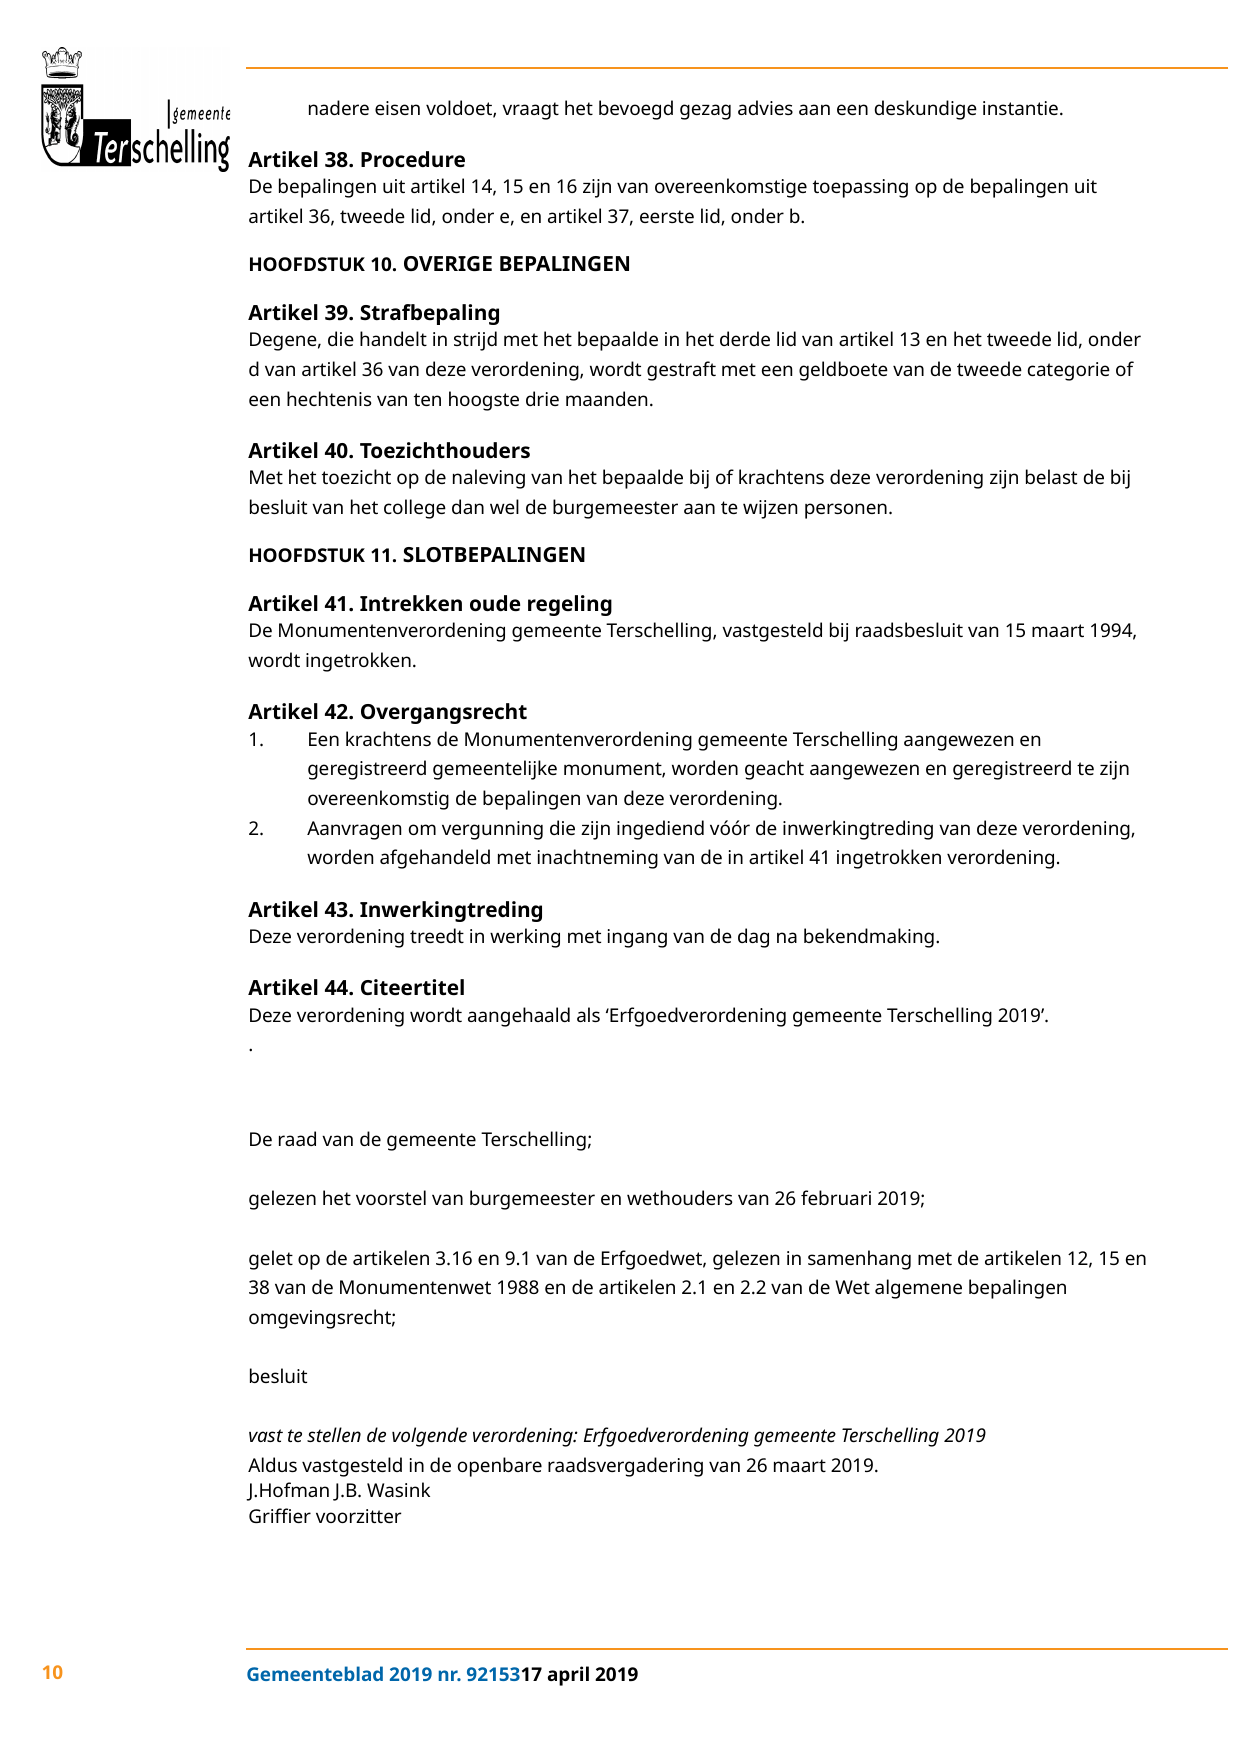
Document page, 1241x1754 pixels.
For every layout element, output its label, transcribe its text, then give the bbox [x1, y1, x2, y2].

text De raad van de gemeente Terschelling; [248, 1126, 1152, 1152]
text Artikel 39. Strafbepaling [248, 298, 1152, 327]
text Griffier voorzitter [248, 1503, 1152, 1529]
text HOOFDSTUK 10. OVERIGE BEPALINGEN [248, 249, 1152, 277]
text Artikel 41. Intrekken oude regeling [248, 589, 1152, 617]
list Een krachtens de Monumentenverordening gemeente Terschelling aangewezen en geregistreerd gemeentelijke monument, worden geacht aangewezen en geregistreerd te zijn overeenkomstig de bepalingen van deze verordening. [248, 726, 1152, 811]
text Artikel 43. Inwerkingtreding [248, 895, 1152, 923]
text Artikel 38. Procedure [248, 145, 1152, 174]
text Artikel 42. Overgangsrecht [248, 697, 1152, 726]
text Deze verordening wordt aangehaald als ‘Erfgoedverordening gemeente Terschelling 2019’. [248, 1002, 1152, 1028]
text Artikel 40. Toezichthouders [248, 436, 1152, 464]
text Degene, die handelt in strijd met het bepaalde in het derde lid van artikel 13 en het tweede lid, onder d van artikel 36 van deze verordening, wordt gestraft met een geldboete van de tweede categorie of een hechtenis van ten hoogste drie maanden. [248, 327, 1152, 411]
text J.Hofman J.B. Wasink [248, 1478, 1152, 1503]
text De Monumentenverordening gemeente Terschelling, vastgesteld bij raadsbesluit van 15 maart 1994, wordt ingetrokken. [248, 617, 1152, 673]
text vast te stellen de volgende verordening: Erfgoedverordening gemeente Terschelling 2019 [248, 1422, 1152, 1448]
text HOOFDSTUK 11. SLOTBEPALINGEN [248, 540, 1152, 568]
list Aanvragen om vergunning die zijn ingediend vóór de inwerkingtreding van deze verordening, worden afgehandeld met inachtneming van de in artikel 41 ingetrokken verordening. [248, 815, 1152, 870]
text gelet op de artikelen 3.16 en 9.1 van de Erfgoedwet, gelezen in samenhang met de artikelen 12, 15 en 38 van de Monumentenwet 1988 en de artikelen 2.1 en 2.2 van de Wet algemene bepalingen omgevingsrecht; [248, 1245, 1152, 1330]
text Deze verordening treedt in werking met ingang van de dag na bekendmaking. [248, 923, 1152, 949]
picture [41, 47, 231, 172]
text De bepalingen uit artikel 14, 15 en 16 zijn van overeenkomstige toepassing op de bepalingen uit artikel 36, tweede lid, onder e, en artikel 37, eerste lid, onder b. [248, 174, 1152, 229]
list nadere eisen voldoet, vraagt het bevoegd gezag advies aan een deskundige instantie. [248, 95, 1152, 121]
text besluit [248, 1363, 1152, 1389]
text Met het toezicht op de naleving van het bepaalde bij of krachtens deze verordening zijn belast de bij besluit van het college dan wel de burgemeester aan te wijzen personen. [248, 464, 1152, 520]
text Artikel 44. Citeertitel [248, 973, 1152, 1002]
text . [248, 1032, 1152, 1057]
text gelezen het voorstel van burgemeester en wethouders van 26 februari 2019; [248, 1186, 1152, 1211]
text Aldus vastgesteld in de openbare raadsvergadering van 26 maart 2019. [248, 1452, 1152, 1478]
